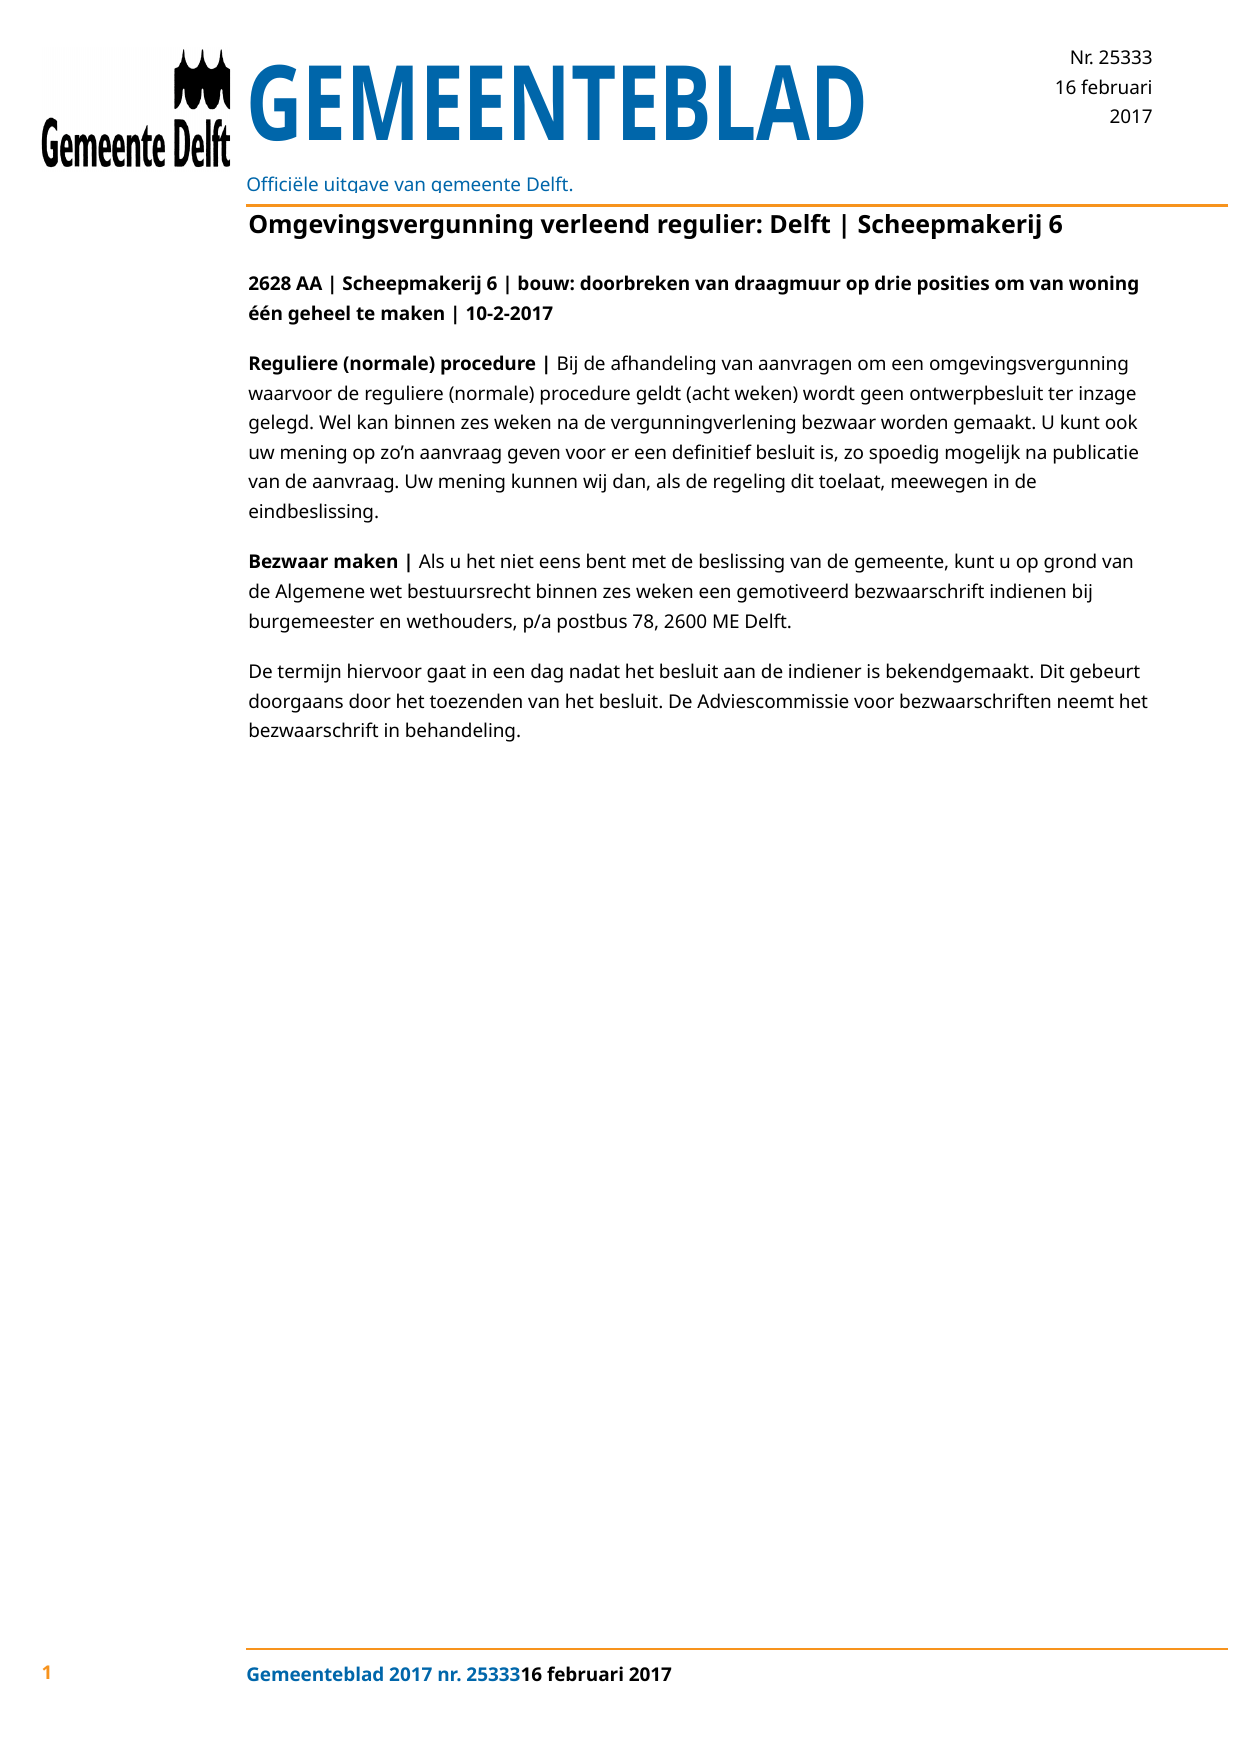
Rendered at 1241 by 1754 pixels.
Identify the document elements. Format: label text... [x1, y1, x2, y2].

text Omgevingsvergunning verleend regulier: Delft | Scheepmakerij 6 [248, 207, 1152, 241]
text 2628 AA | Scheepmakerij 6 | bouw: doorbreken van draagmuur op drie posities om van woning één geheel te maken | 10-2-2017 [248, 270, 1152, 326]
picture [41, 47, 231, 172]
text De termijn hiervoor gaat in een dag nadat het besluit aan de indiener is bekendgemaakt. Dit gebeurt doorgaans door het toezenden van het besluit. De Adviescommissie voor bezwaarschriften neemt het bezwaarschrift in behandeling. [248, 658, 1152, 743]
text Reguliere (normale) procedure | Bij de afhandeling van aanvragen om een omgevingsvergunning waarvoor de reguliere (normale) procedure geldt (acht weken) wordt geen ontwerpbesluit ter inzage gelegd. Wel kan binnen zes weken na de vergunningverlening bezwaar worden gemaakt. U kunt ook uw mening op zo’n aanvraag geven voor er een definitief besluit is, zo spoedig mogelijk na publicatie van de aanvraag. Uw mening kunnen wij dan, als de regeling dit toelaat, meewegen in de eindbeslissing. [248, 350, 1152, 524]
text Bezwaar maken | Als u het niet eens bent met de beslissing van de gemeente, kunt u op grond van de Algemene wet bestuursrecht binnen zes weken een gemotiveerd bezwaarschrift indienen bij burgemeester en wethouders, p/a postbus 78, 2600 ME Delft. [248, 549, 1152, 633]
